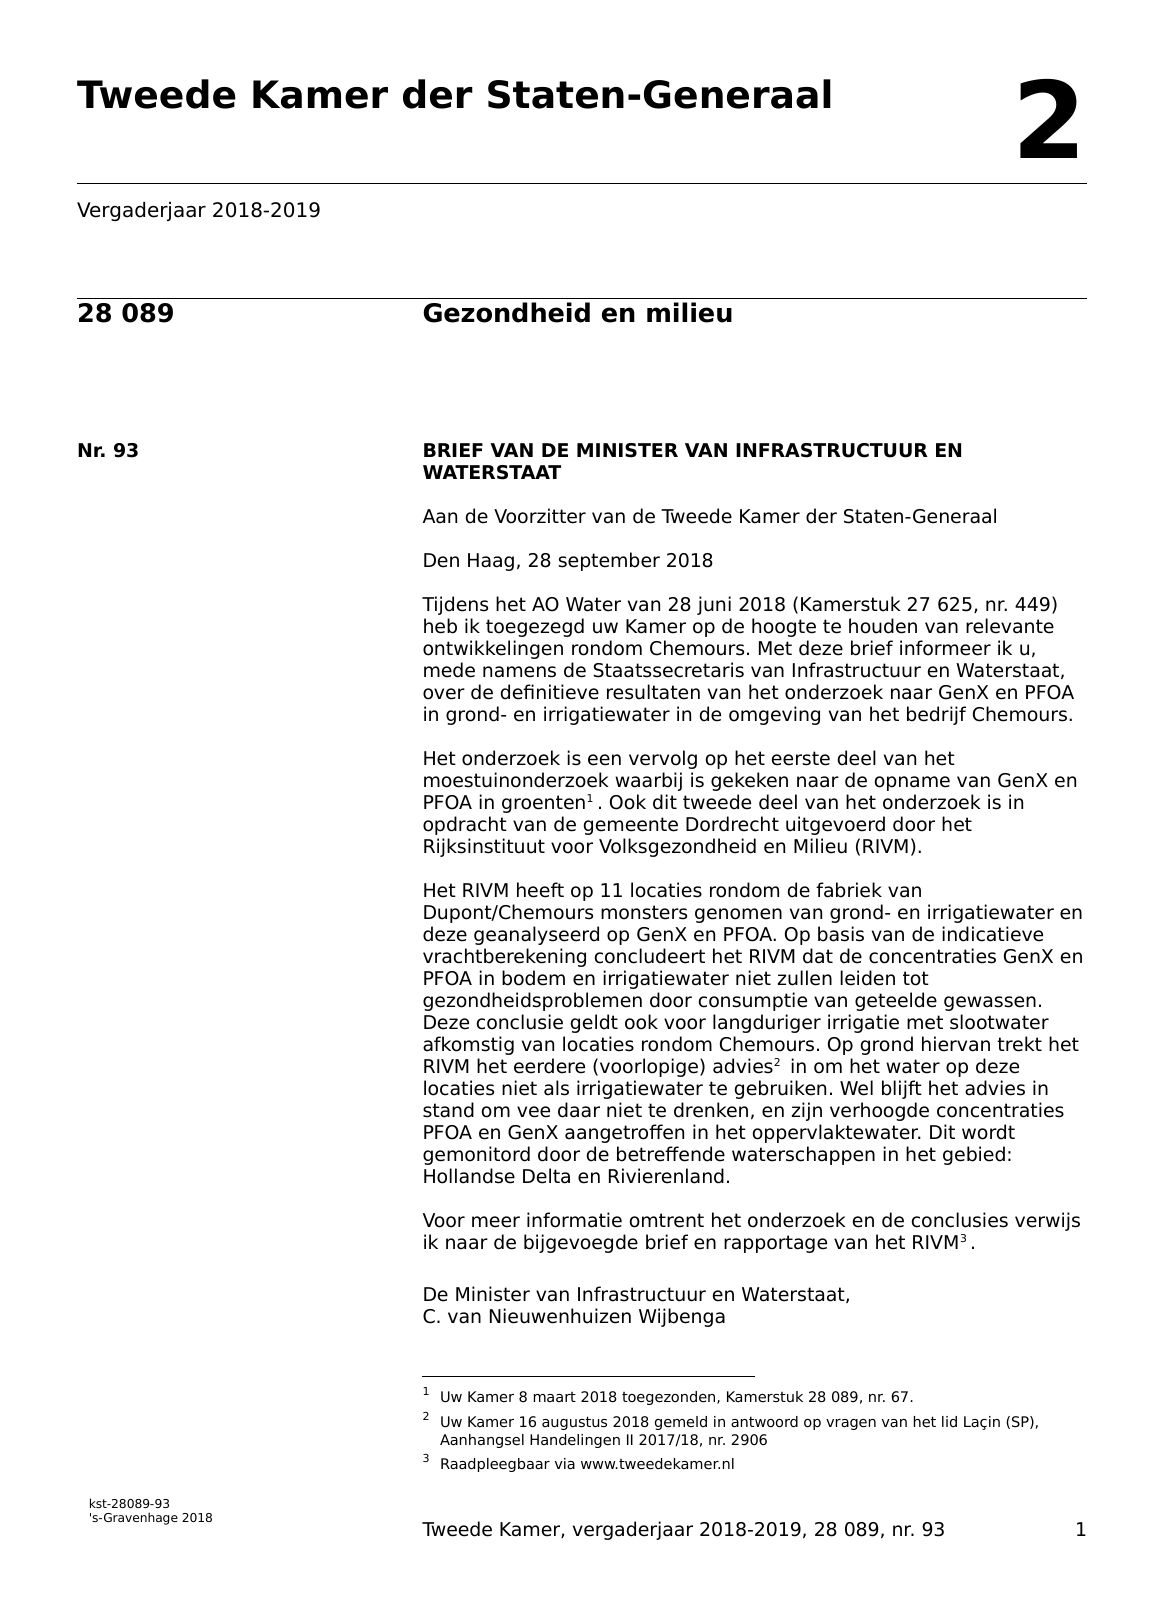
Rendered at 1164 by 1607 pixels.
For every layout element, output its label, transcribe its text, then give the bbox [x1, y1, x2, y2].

text Uw Kamer 16 augustus 2018 gemeld in antwoord op vragen van het lid Laçin (SP), Aanhangsel Handelingen II 2017/18, nr. 2906 [422, 1410, 1087, 1449]
subtitle 28 089 Gezondheid en milieu [77, 299, 1087, 329]
text 's-Gravenhage 2018 [88, 1511, 323, 1525]
table_cell Vergaderjaar 2018-2019 [77, 184, 1087, 298]
text Den Haag, 28 september 2018 [422, 550, 1087, 572]
text Raadpleegbaar via www.tweedekamer.nl [422, 1452, 1087, 1474]
text Aan de Voorzitter van de Tweede Kamer der Staten-Generaal [422, 506, 1087, 528]
text Het RIVM heeft op 11 locaties rondom de fabriek van Dupont/Chemours monsters genomen van grond- en irrigatiewater en deze geanalyseerd op GenX en PFOA. Op basis van de indicatieve vrachtberekening concludeert het RIVM dat de concentraties GenX en PFOA in bodem en irrigatiewater niet zullen leiden tot gezondheidsproblemen door consumptie van geteelde gewassen. Deze conclusie geldt ook voor langduriger irrigatie met slootwater afkomstig van locaties rondom Chemours. Op grond hiervan trekt het RIVM het eerdere (voorlopige) advies in om het water op deze locaties niet als irrigatiewater te gebruiken. Wel blijft het advies in stand om vee daar niet te drenken, en zijn verhoogde concentraties PFOA en GenX aangetroffen in het oppervlaktewater. Dit wordt gemonitord door de betreffende waterschappen in het gebied: Hollandse Delta en Rivierenland. [422, 880, 1087, 1188]
table_header 2 [886, 59, 1087, 183]
table_header Tweede Kamer der Staten-Generaal [77, 59, 886, 183]
subtitle Nr. 93 BRIEF VAN DE MINISTER VAN INFRASTRUCTUUR EN WATERSTAAT [77, 440, 1087, 484]
text kst-28089-93 [88, 1497, 323, 1511]
text Het onderzoek is een vervolg op het eerste deel van het moestuinonderzoek waarbij is gekeken naar de opname van GenX en PFOA in groenten. Ook dit tweede deel van het onderzoek is in opdracht van de gemeente Dordrecht uitgevoerd door het Rijksinstituut voor Volksgezondheid en Milieu (RIVM). [422, 748, 1087, 858]
text Voor meer informatie omtrent het onderzoek en de conclusies verwijs ik naar de bijgevoegde brief en rapportage van het RIVM. [422, 1210, 1087, 1254]
text Uw Kamer 8 maart 2018 toegezonden, Kamerstuk 28 089, nr. 67. [422, 1385, 1087, 1407]
text De Minister van Infrastructuur en Waterstaat, C. van Nieuwenhuizen Wijbenga [422, 1284, 1087, 1328]
text Tijdens het AO Water van 28 juni 2018 (Kamerstuk 27 625, nr. 449) heb ik toegezegd uw Kamer op de hoogte te houden van relevante ontwikkelingen rondom Chemours. Met deze brief informeer ik u, mede namens de Staatssecretaris van Infrastructuur en Waterstaat, over de definitieve resultaten van het onderzoek naar GenX en PFOA in grond- en irrigatiewater in de omgeving van het bedrijf Chemours. [422, 594, 1087, 726]
